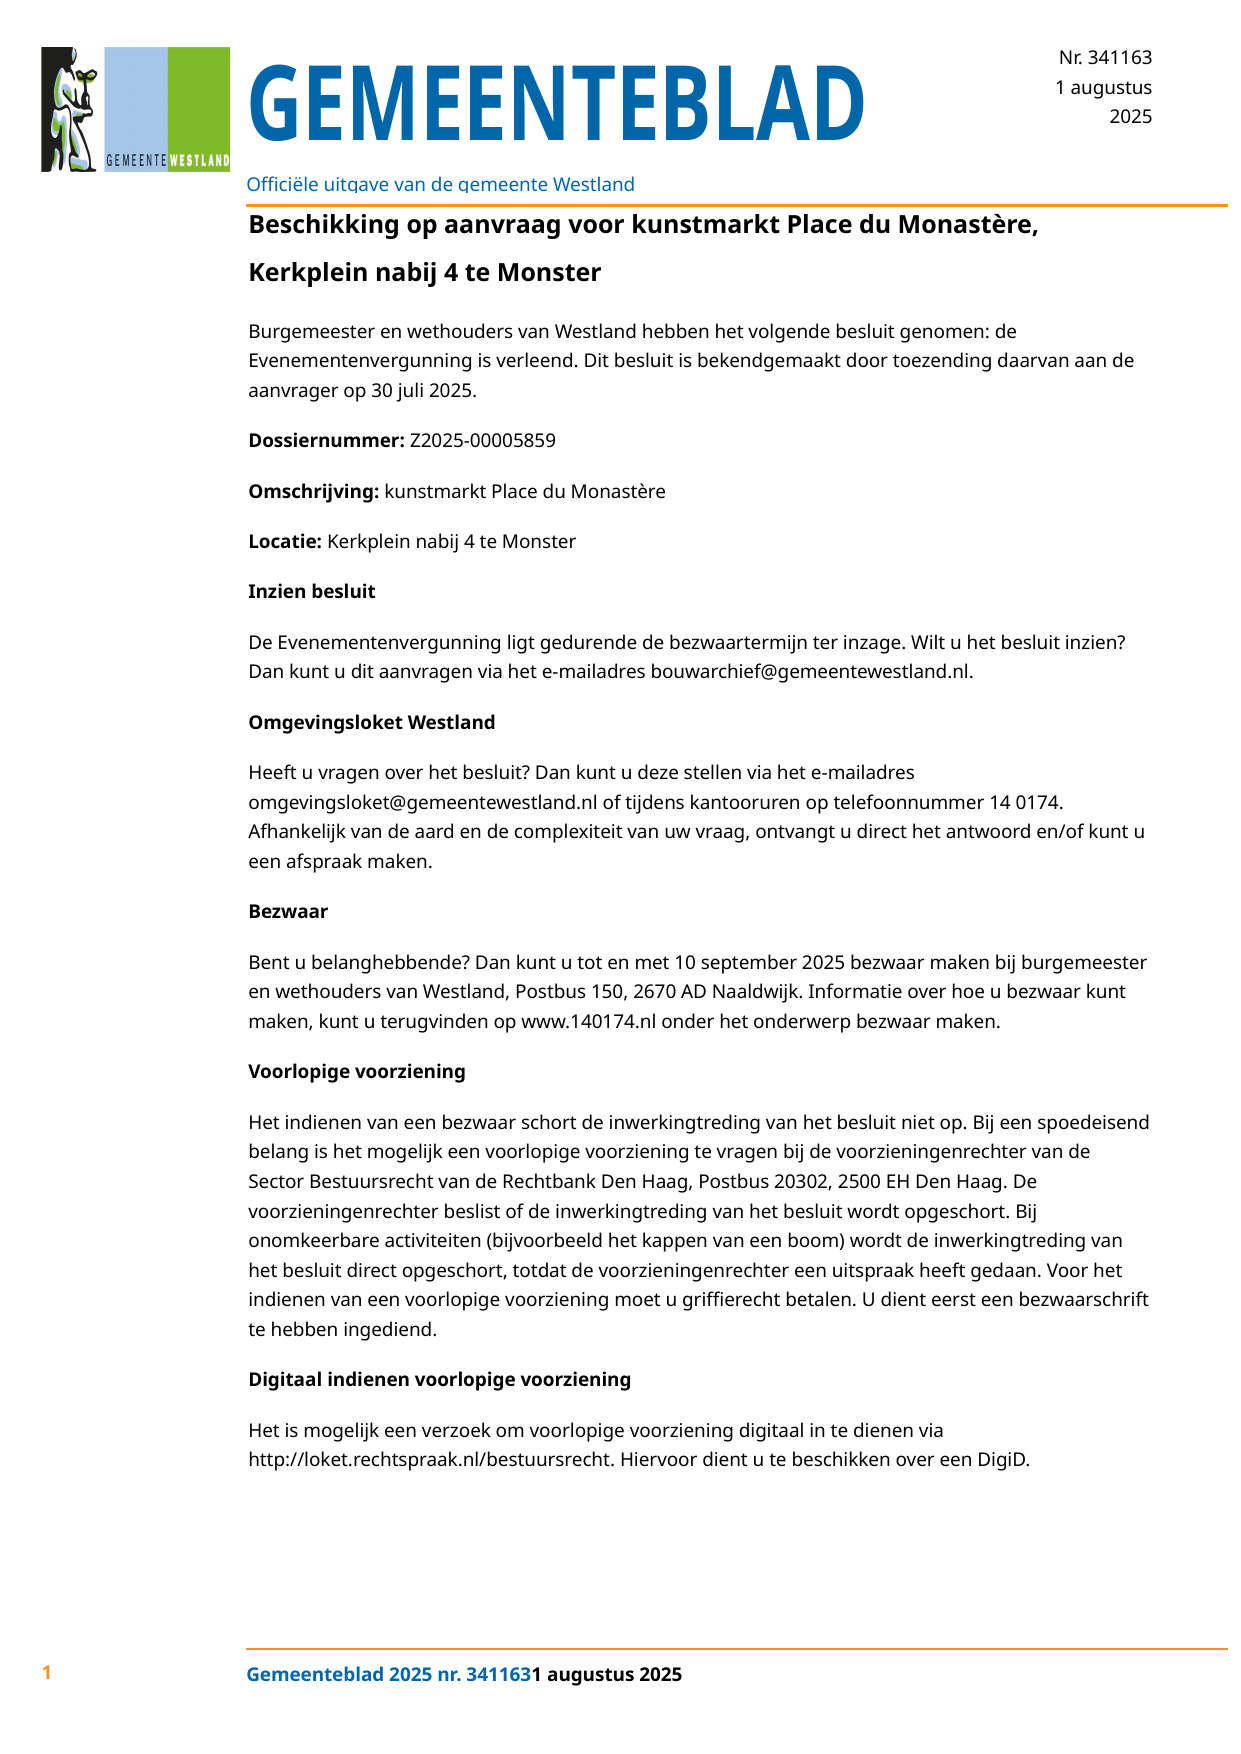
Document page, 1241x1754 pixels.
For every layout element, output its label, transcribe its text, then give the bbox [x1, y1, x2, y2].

text Omschrijving: kunstmarkt Place du Monastère [248, 478, 1152, 504]
text Beschikking op aanvraag voor kunstmarkt Place du Monastère, Kerkplein nabij 4 te Monster [248, 207, 1152, 288]
text Bent u belanghebbende? Dan kunt u tot en met 10 september 2025 bezwaar maken bij burgemeester en wethouders van Westland, Postbus 150, 2670 AD Naaldwijk. Informatie over hoe u bezwaar kunt maken, kunt u terugvinden op www.140174.nl onder het onderwerp bezwaar maken. [248, 949, 1152, 1034]
text Het is mogelijk een verzoek om voorlopige voorziening digitaal in te dienen via http://loket.rechtspraak.nl/bestuursrecht. Hiervoor dient u te beschikken over een DigiD. [248, 1417, 1152, 1472]
text Digitaal indienen voorlopige voorziening [248, 1367, 1152, 1392]
text Voorlopige voorziening [248, 1059, 1152, 1084]
text Het indienen van een bezwaar schort de inwerkingtreding van het besluit niet op. Bij een spoedeisend belang is het mogelijk een voorlopige voorziening te vragen bij de voorzieningenrechter van de Sector Bestuursrecht van de Rechtbank Den Haag, Postbus 20302, 2500 EH Den Haag. De voorzieningenrechter beslist of de inwerkingtreding van het besluit wordt opgeschort. Bij onomkeerbare activiteiten (bijvoorbeeld het kappen van een boom) wordt de inwerkingtreding van het besluit direct opgeschort, totdat de voorzieningenrechter een uitspraak heeft gedaan. Voor het indienen van een voorlopige voorziening moet u griffierecht betalen. U dient eerst een bezwaarschrift te hebben ingediend. [248, 1109, 1152, 1342]
text De Evenementenvergunning ligt gedurende de bezwaartermijn ter inzage. Wilt u het besluit inzien? Dan kunt u dit aanvragen via het e-mailadres bouwarchief@gemeentewestland.nl. [248, 629, 1152, 684]
text Heeft u vragen over het besluit? Dan kunt u deze stellen via het e-mailadres omgevingsloket@gemeentewestland.nl of tijdens kantooruren op telefoonnummer 14 0174. Afhankelijk van de aard en de complexiteit van uw vraag, ontvangt u direct het antwoord en/of kunt u een afspraak maken. [248, 759, 1152, 874]
text Inzien besluit [248, 579, 1152, 604]
text Omgevingsloket Westland [248, 709, 1152, 735]
text Bezwaar [248, 899, 1152, 924]
text Locatie: Kerkplein nabij 4 te Monster [248, 528, 1152, 554]
text Burgemeester en wethouders van Westland hebben het volgende besluit genomen: de Evenementenvergunning is verleend. Dit besluit is bekendgemaakt door toezending daarvan aan de aanvrager op 30 juli 2025. [248, 318, 1152, 403]
text Dossiernummer: Z2025-00005859 [248, 427, 1152, 453]
picture [41, 47, 231, 172]
